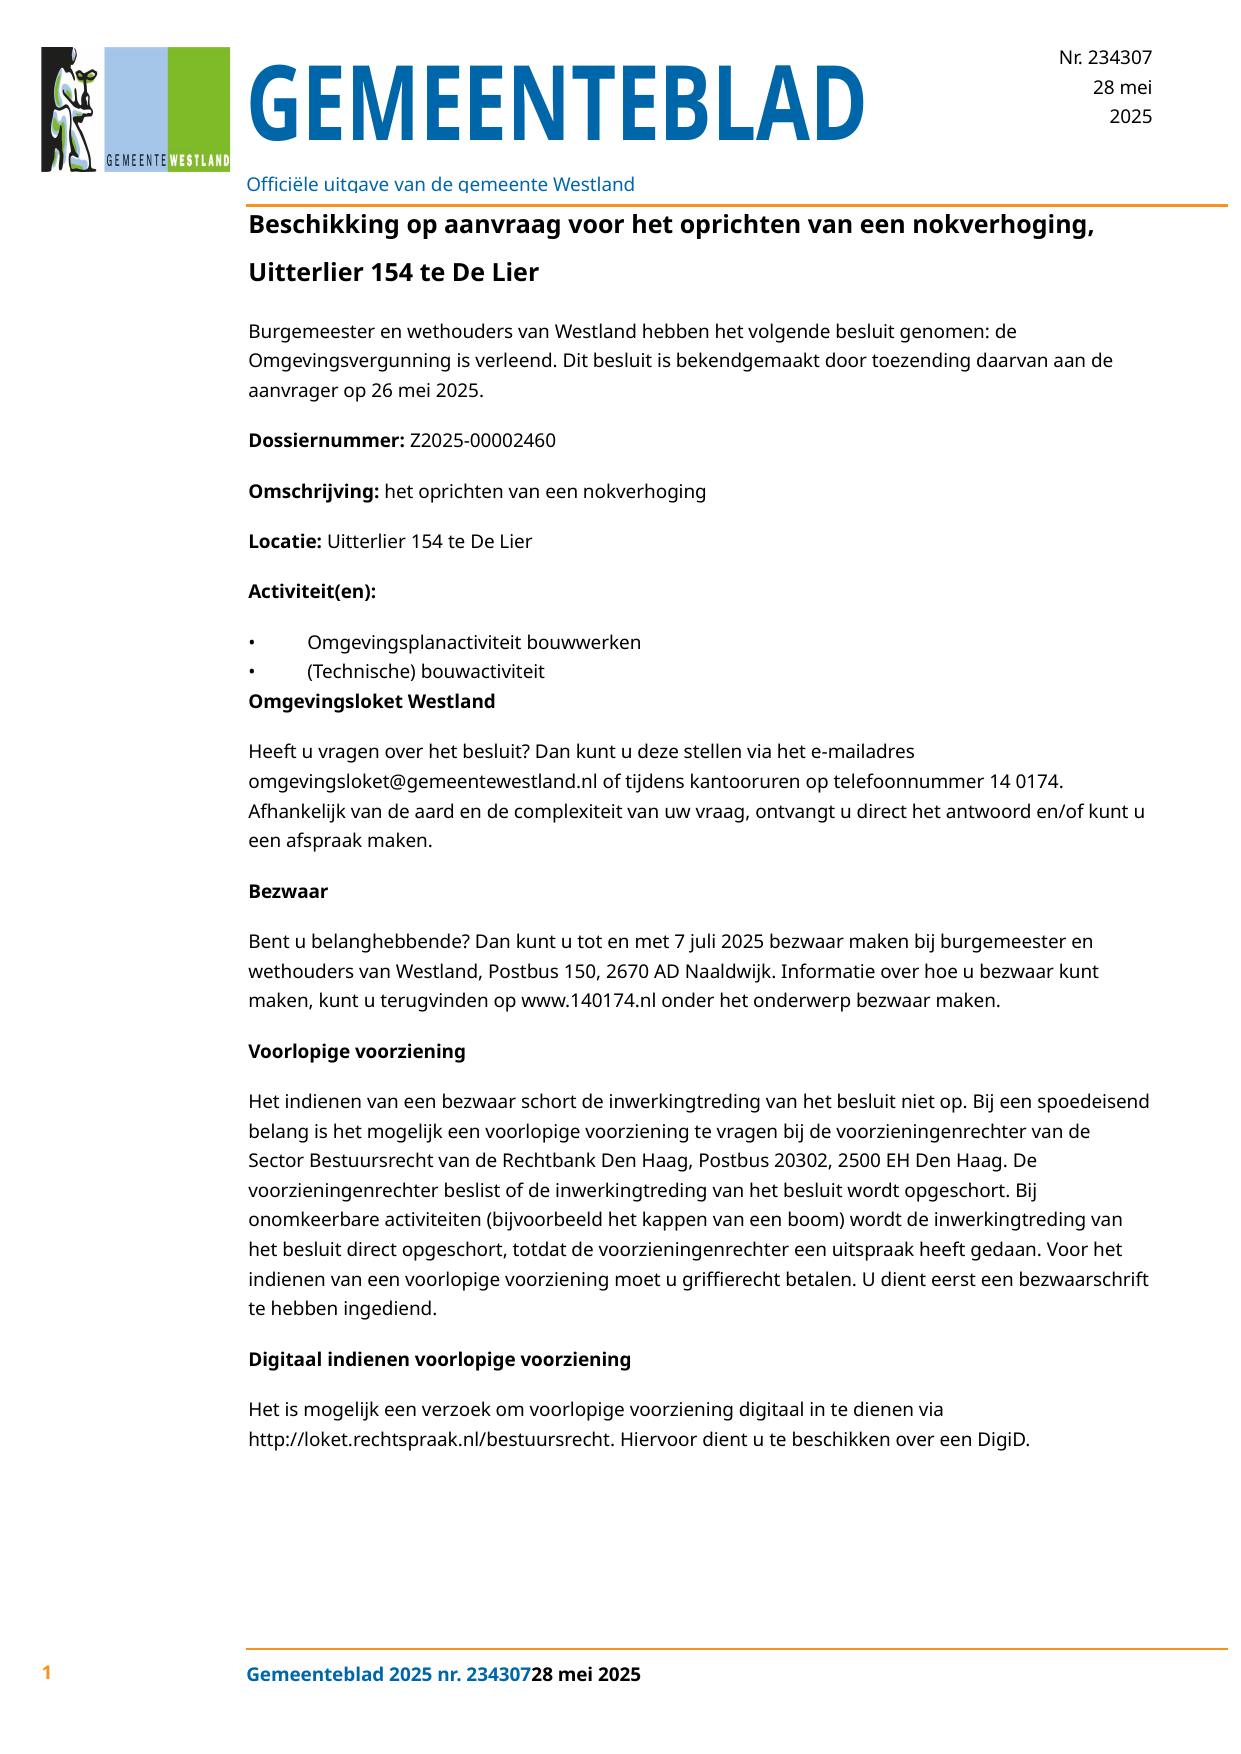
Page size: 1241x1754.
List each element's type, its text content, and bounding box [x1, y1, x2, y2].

text Bezwaar [248, 878, 1152, 904]
text Dossiernummer: Z2025-00002460 [248, 427, 1152, 453]
picture [41, 47, 231, 172]
text Omgevingsloket Westland [248, 688, 1152, 714]
text Beschikking op aanvraag voor het oprichten van een nokverhoging, Uitterlier 154 te De Lier [248, 207, 1152, 288]
text Bent u belanghebbende? Dan kunt u tot en met 7 juli 2025 bezwaar maken bij burgemeester en wethouders van Westland, Postbus 150, 2670 AD Naaldwijk. Informatie over hoe u bezwaar kunt maken, kunt u terugvinden op www.140174.nl onder het onderwerp bezwaar maken. [248, 928, 1152, 1013]
text Omschrijving: het oprichten van een nokverhoging [248, 478, 1152, 504]
text Voorlopige voorziening [248, 1038, 1152, 1064]
list (Technische) bouwactiviteit [248, 659, 1152, 684]
text Digitaal indienen voorlopige voorziening [248, 1346, 1152, 1372]
text Burgemeester en wethouders van Westland hebben het volgende besluit genomen: de Omgevingsvergunning is verleend. Dit besluit is bekendgemaakt door toezending daarvan aan de aanvrager op 26 mei 2025. [248, 318, 1152, 403]
text Activiteit(en): [248, 579, 1152, 604]
list Omgevingsplanactiviteit bouwwerken [248, 629, 1152, 655]
text Locatie: Uitterlier 154 te De Lier [248, 528, 1152, 554]
text Het is mogelijk een verzoek om voorlopige voorziening digitaal in te dienen via http://loket.rechtspraak.nl/bestuursrecht. Hiervoor dient u te beschikken over een DigiD. [248, 1396, 1152, 1452]
text Het indienen van een bezwaar schort de inwerkingtreding van het besluit niet op. Bij een spoedeisend belang is het mogelijk een voorlopige voorziening te vragen bij de voorzieningenrechter van de Sector Bestuursrecht van de Rechtbank Den Haag, Postbus 20302, 2500 EH Den Haag. De voorzieningenrechter beslist of de inwerkingtreding van het besluit wordt opgeschort. Bij onomkeerbare activiteiten (bijvoorbeeld het kappen van een boom) wordt de inwerkingtreding van het besluit direct opgeschort, totdat de voorzieningenrechter een uitspraak heeft gedaan. Voor het indienen van een voorlopige voorziening moet u griffierecht betalen. U dient eerst een bezwaarschrift te hebben ingediend. [248, 1088, 1152, 1321]
text Heeft u vragen over het besluit? Dan kunt u deze stellen via het e-mailadres omgevingsloket@gemeentewestland.nl of tijdens kantooruren op telefoonnummer 14 0174. Afhankelijk van de aard en de complexiteit van uw vraag, ontvangt u direct het antwoord en/of kunt u een afspraak maken. [248, 739, 1152, 853]
